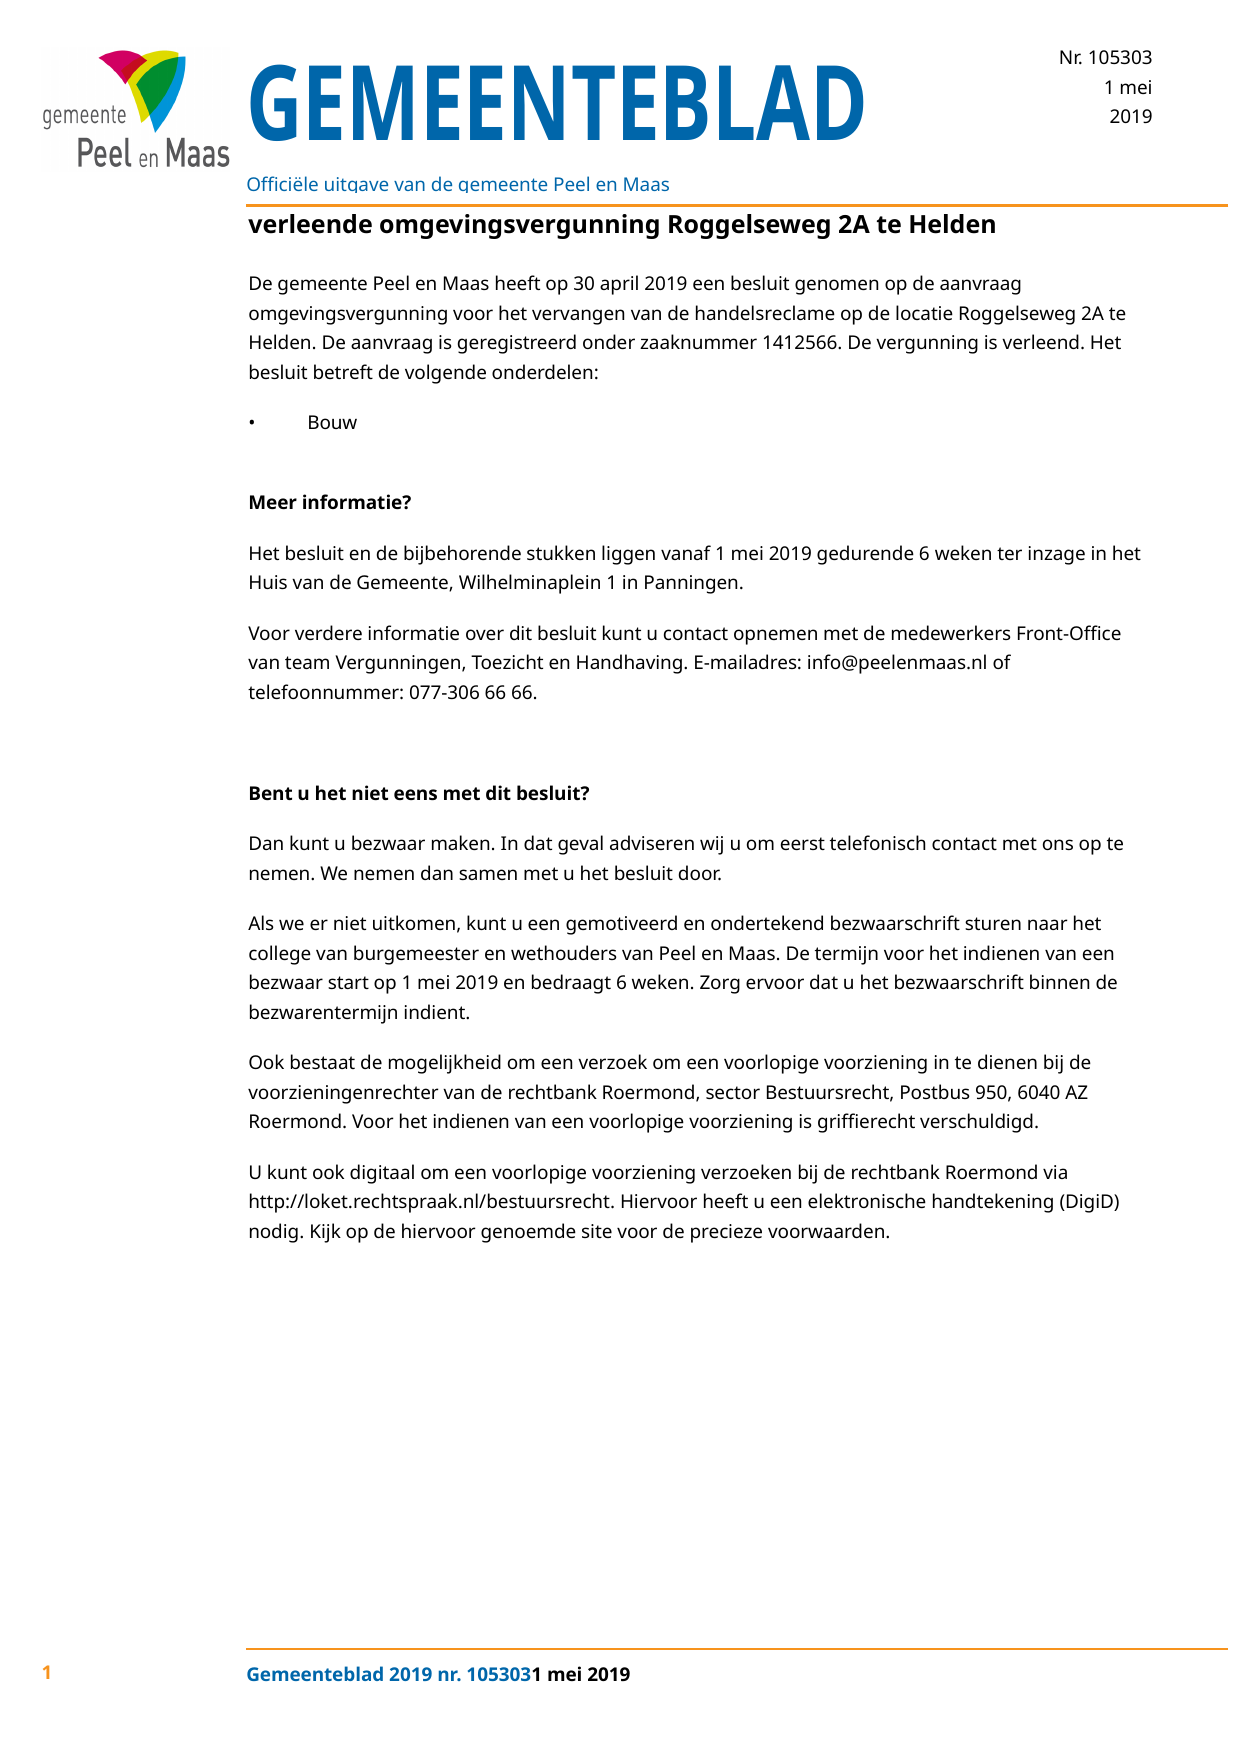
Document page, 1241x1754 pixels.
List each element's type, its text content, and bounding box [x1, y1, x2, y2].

text Meer informatie? [248, 489, 1152, 515]
list Bouw [248, 409, 1152, 435]
text Bent u het niet eens met dit besluit? [248, 780, 1152, 806]
text Dan kunt u bezwaar maken. In dat geval adviseren wij u om eerst telefonisch contact met ons op te nemen. We nemen dan samen met u het besluit door. [248, 830, 1152, 886]
text Als we er niet uitkomen, kunt u een gemotiveerd en ondertekend bezwaarschrift sturen naar het college van burgemeester en wethouders van Peel en Maas. De termijn voor het indienen van een bezwaar start op 1 mei 2019 en bedraagt 6 weken. Zorg ervoor dat u het bezwaarschrift binnen de bezwarentermijn indient. [248, 910, 1152, 1025]
text Ook bestaat de mogelijkheid om een verzoek om een voorlopige voorziening in te dienen bij de voorzieningenrechter van de rechtbank Roermond, sector Bestuursrecht, Postbus 950, 6040 AZ Roermond. Voor het indienen van een voorlopige voorziening is griffierecht verschuldigd. [248, 1049, 1152, 1134]
text Het besluit en de bijbehorende stukken liggen vanaf 1 mei 2019 gedurende 6 weken ter inzage in het Huis van de Gemeente, Wilhelminaplein 1 in Panningen. [248, 540, 1152, 595]
text U kunt ook digitaal om een voorlopige voorziening verzoeken bij de rechtbank Roermond via http://loket.rechtspraak.nl/bestuursrecht. Hiervoor heeft u een elektronische handtekening (DigiD) nodig. Kijk op de hiervoor genoemde site voor de precieze voorwaarden. [248, 1159, 1152, 1244]
text De gemeente Peel en Maas heeft op 30 april 2019 een besluit genomen op de aanvraag omgevingsvergunning voor het vervangen van de handelsreclame op de locatie Roggelseweg 2A te Helden. De aanvraag is geregistreerd onder zaaknummer 1412566. De vergunning is verleend. Het besluit betreft de volgende onderdelen: [248, 270, 1152, 385]
text verleende omgevingsvergunning Roggelseweg 2A te Helden [248, 207, 1152, 241]
picture [41, 47, 231, 172]
text Voor verdere informatie over dit besluit kunt u contact opnemen met de medewerkers Front-Office van team Vergunningen, Toezicht en Handhaving. E-mailadres: info@peelenmaas.nl of telefoonnummer: 077-306 66 66. [248, 620, 1152, 705]
